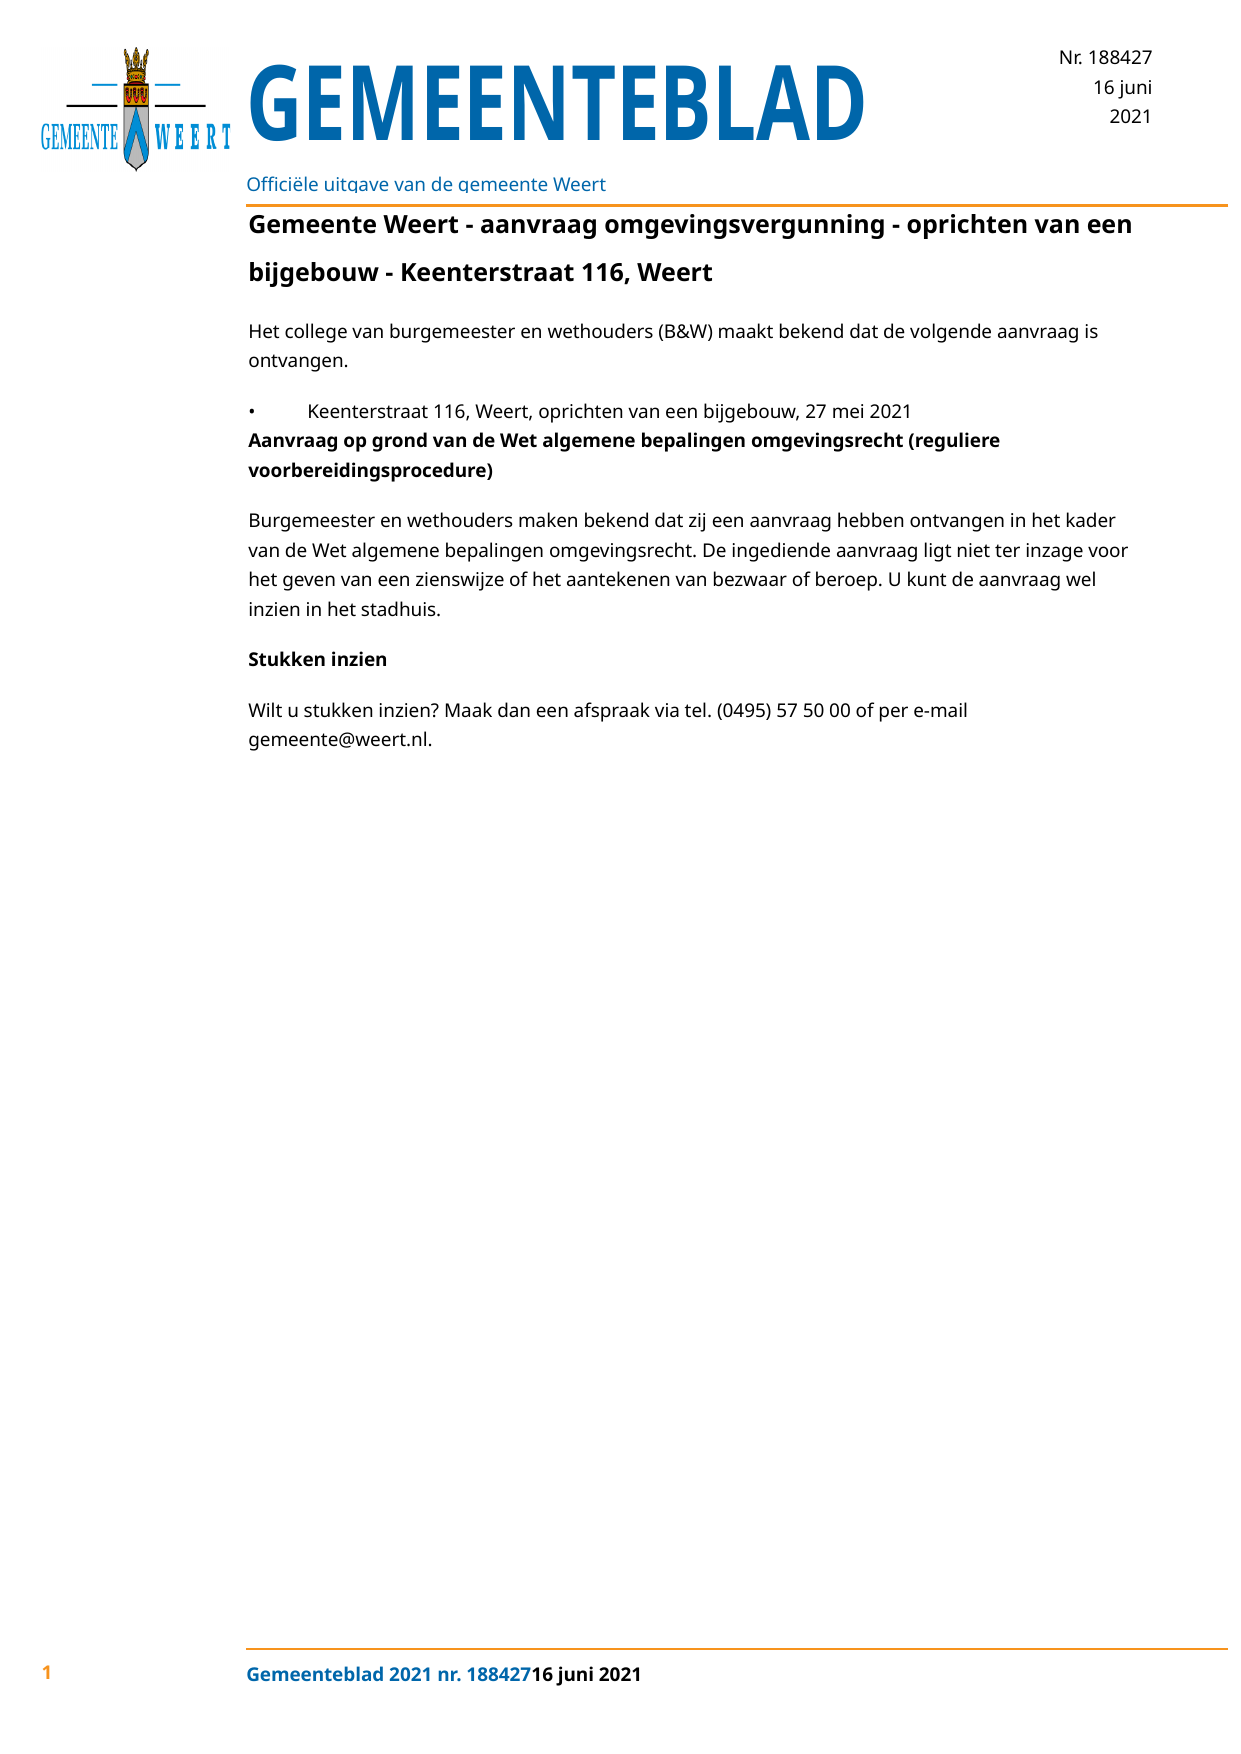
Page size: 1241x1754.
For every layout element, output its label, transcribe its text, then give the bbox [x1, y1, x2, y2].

text Gemeente Weert - aanvraag omgevingsvergunning - oprichten van een bijgebouw - Keenterstraat 116, Weert [248, 207, 1152, 288]
text Het college van burgemeester en wethouders (B&W) maakt bekend dat de volgende aanvraag is ontvangen. [248, 318, 1152, 373]
list Keenterstraat 116, Weert, oprichten van een bijgebouw, 27 mei 2021 [248, 398, 1152, 424]
text Wilt u stukken inzien? Maak dan een afspraak via tel. (0495) 57 50 00 of per e-mail gemeente@weert.nl. [248, 697, 1152, 752]
picture [41, 47, 231, 172]
text Aanvraag op grond van de Wet algemene bepalingen omgevingsrecht (reguliere voorbereidingsprocedure) [248, 427, 1152, 483]
text Stukken inzien [248, 647, 1152, 672]
text Burgemeester en wethouders maken bekend dat zij een aanvraag hebben ontvangen in het kader van de Wet algemene bepalingen omgevingsrecht. De ingediende aanvraag ligt niet ter inzage voor het geven van een zienswijze of het aantekenen van bezwaar of beroep. U kunt de aanvraag wel inzien in het stadhuis. [248, 507, 1152, 622]
